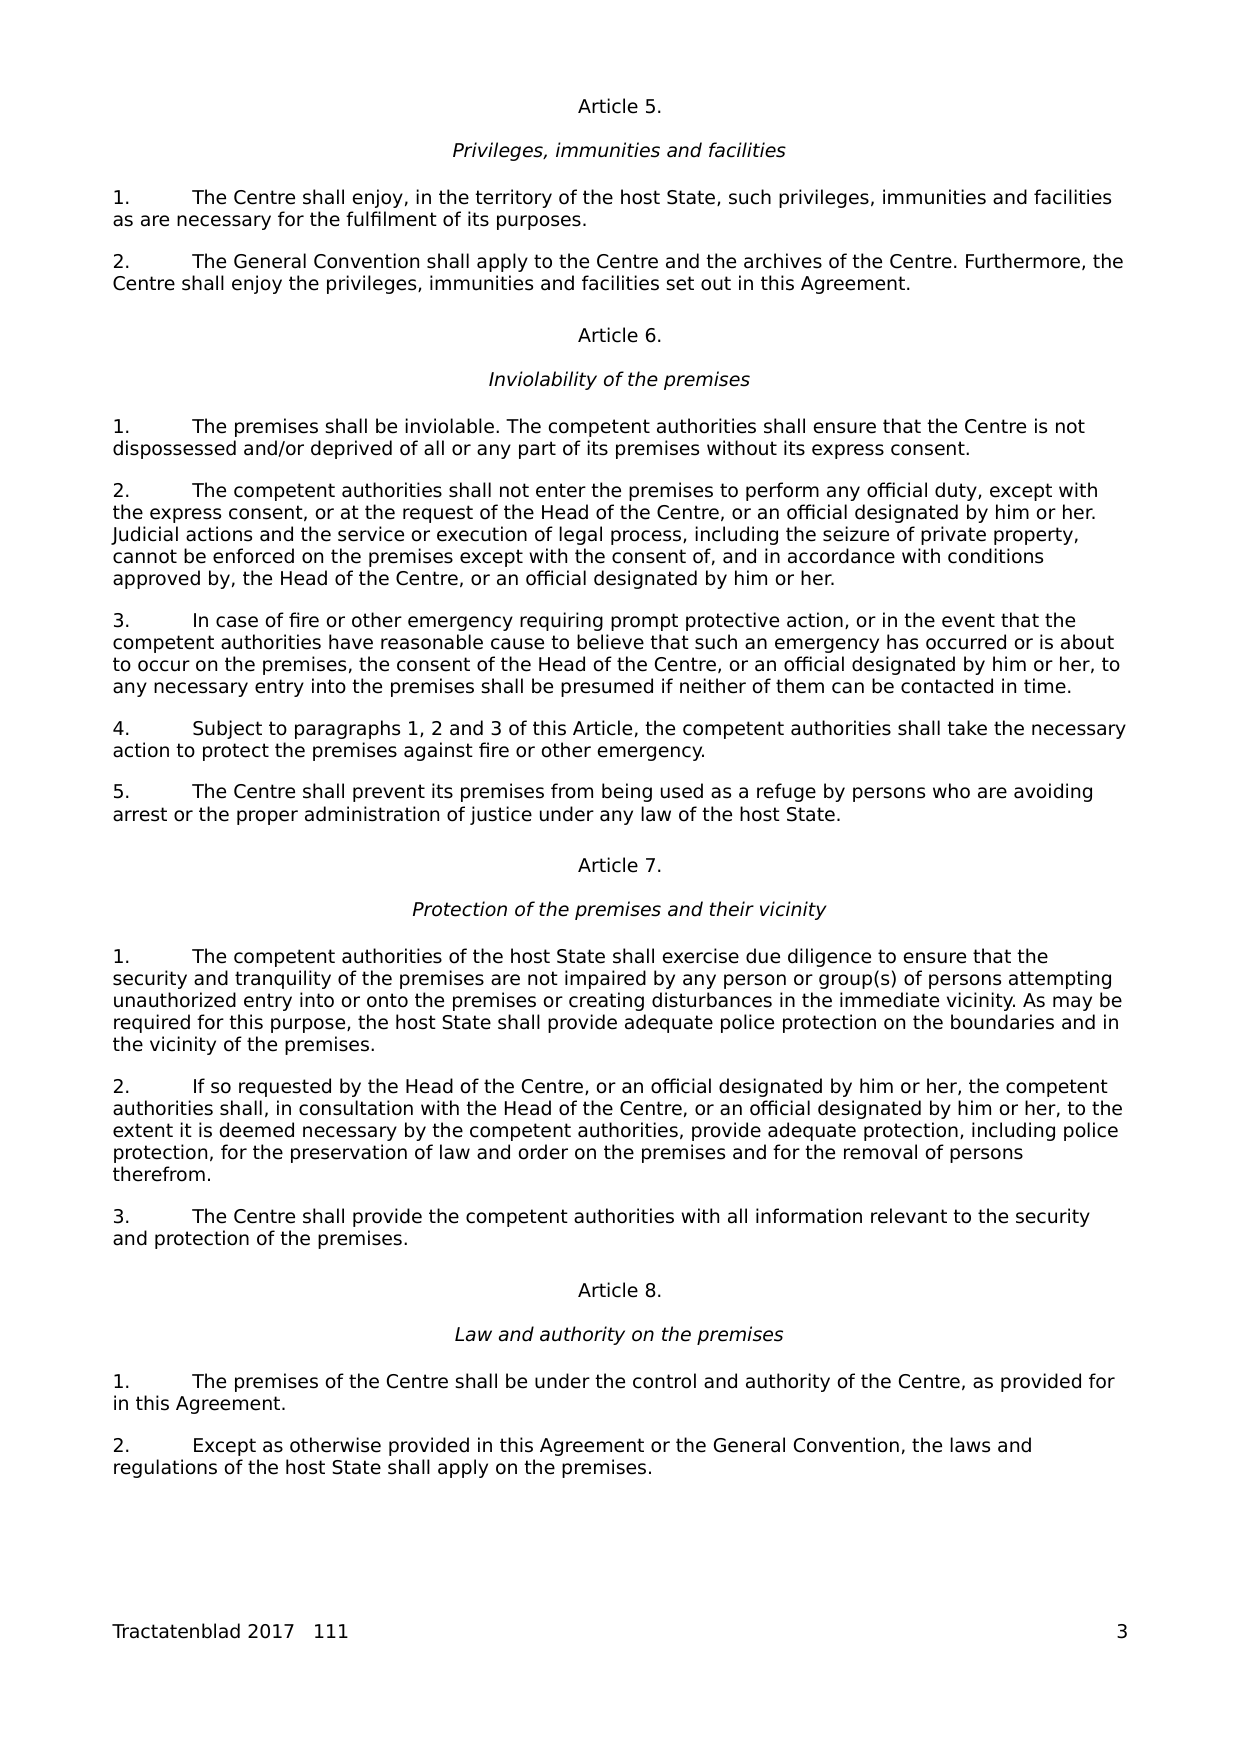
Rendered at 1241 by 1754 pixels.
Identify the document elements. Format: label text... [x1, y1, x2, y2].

text 1. The premises of the Centre shall be under the control and authority of the Centre, as provided for in this Agreement. [112, 1371, 1128, 1415]
text 2. The General Convention shall apply to the Centre and the archives of the Centre. Furthermore, the Centre shall enjoy the privileges, immunities and facilities set out in this Agreement. [112, 251, 1128, 295]
subtitle Article 8. Law and authority on the premises [112, 1280, 1128, 1346]
text 3. The Centre shall provide the competent authorities with all information relevant to the security and protection of the premises. [112, 1206, 1128, 1250]
subtitle Article 6. Inviolability of the premises [112, 325, 1128, 391]
subtitle Article 5. Privileges, immunities and facilities [112, 96, 1128, 162]
text 1. The premises shall be inviolable. The competent authorities shall ensure that the Centre is not dispossessed and/or deprived of all or any part of its premises without its express consent. [112, 416, 1128, 460]
text 3. In case of fire or other emergency requiring prompt protective action, or in the event that the competent authorities have reasonable cause to believe that such an emergency has occurred or is about to occur on the premises, the consent of the Head of the Centre, or an official designated by him or her, to any necessary entry into the premises shall be presumed if neither of them can be contacted in time. [112, 609, 1128, 697]
text 1. The Centre shall enjoy, in the territory of the host State, such privileges, immunities and facilities as are necessary for the fulfilment of its purposes. [112, 187, 1128, 231]
text 2. Except as otherwise provided in this Agreement or the General Convention, the laws and regulations of the host State shall apply on the premises. [112, 1435, 1128, 1479]
text 2. The competent authorities shall not enter the premises to perform any official duty, except with the express consent, or at the request of the Head of the Centre, or an official designated by him or her. Judicial actions and the service or execution of legal process, including the seizure of private property, cannot be enforced on the premises except with the consent of, and in accordance with conditions approved by, the Head of the Centre, or an official designated by him or her. [112, 480, 1128, 589]
text 2. If so requested by the Head of the Centre, or an official designated by him or her, the competent authorities shall, in consultation with the Head of the Centre, or an official designated by him or her, to the extent it is deemed necessary by the competent authorities, provide adequate protection, including police protection, for the preservation of law and order on the premises and for the removal of persons therefrom. [112, 1076, 1128, 1186]
text 4. Subject to paragraphs 1, 2 and 3 of this Article, the competent authorities shall take the necessary action to protect the premises against fire or other emergency. [112, 717, 1128, 761]
text 5. The Centre shall prevent its premises from being used as a refuge by persons who are avoiding arrest or the proper administration of justice under any law of the host State. [112, 781, 1128, 825]
subtitle Article 7. Protection of the premises and their vicinity [112, 855, 1128, 921]
text 1. The competent authorities of the host State shall exercise due diligence to ensure that the security and tranquility of the premises are not impaired by any person or group(s) of persons attempting unauthorized entry into or onto the premises or creating disturbances in the immediate vicinity. As may be required for this purpose, the host State shall provide adequate police protection on the boundaries and in the vicinity of the premises. [112, 946, 1128, 1056]
